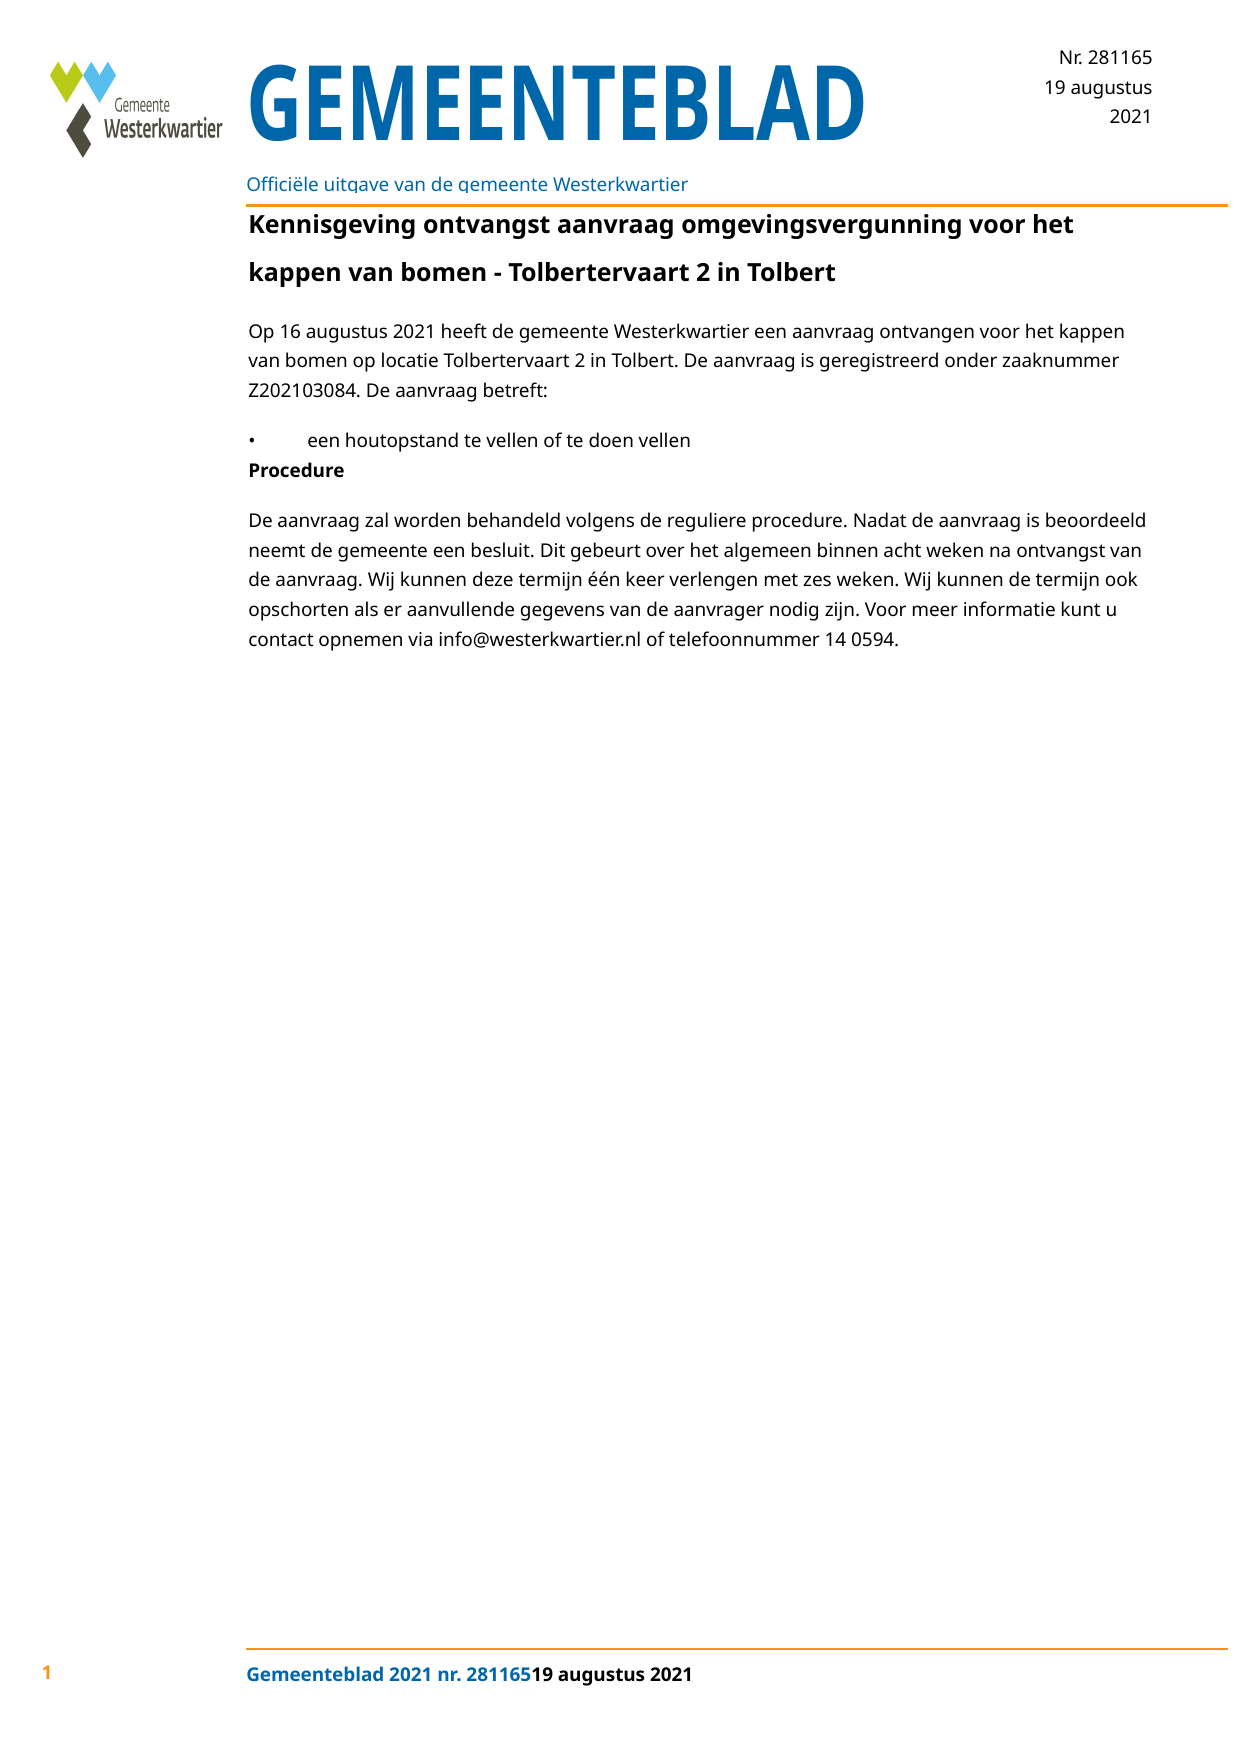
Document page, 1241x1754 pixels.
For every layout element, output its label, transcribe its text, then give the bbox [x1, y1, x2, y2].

list een houtopstand te vellen of te doen vellen [248, 427, 1152, 453]
picture [41, 47, 231, 172]
text Procedure [248, 457, 1152, 483]
text Kennisgeving ontvangst aanvraag omgevingsvergunning voor het kappen van bomen - Tolbertervaart 2 in Tolbert [248, 207, 1152, 288]
text De aanvraag zal worden behandeld volgens de reguliere procedure. Nadat de aanvraag is beoordeeld neemt de gemeente een besluit. Dit gebeurt over het algemeen binnen acht weken na ontvangst van de aanvraag. Wij kunnen deze termijn één keer verlengen met zes weken. Wij kunnen de termijn ook opschorten als er aanvullende gegevens van de aanvrager nodig zijn. Voor meer informatie kunt u contact opnemen via info@westerkwartier.nl of telefoonnummer 14 0594. [248, 507, 1152, 652]
text Op 16 augustus 2021 heeft de gemeente Westerkwartier een aanvraag ontvangen voor het kappen van bomen op locatie Tolbertervaart 2 in Tolbert. De aanvraag is geregistreerd onder zaaknummer Z202103084. De aanvraag betreft: [248, 318, 1152, 403]
